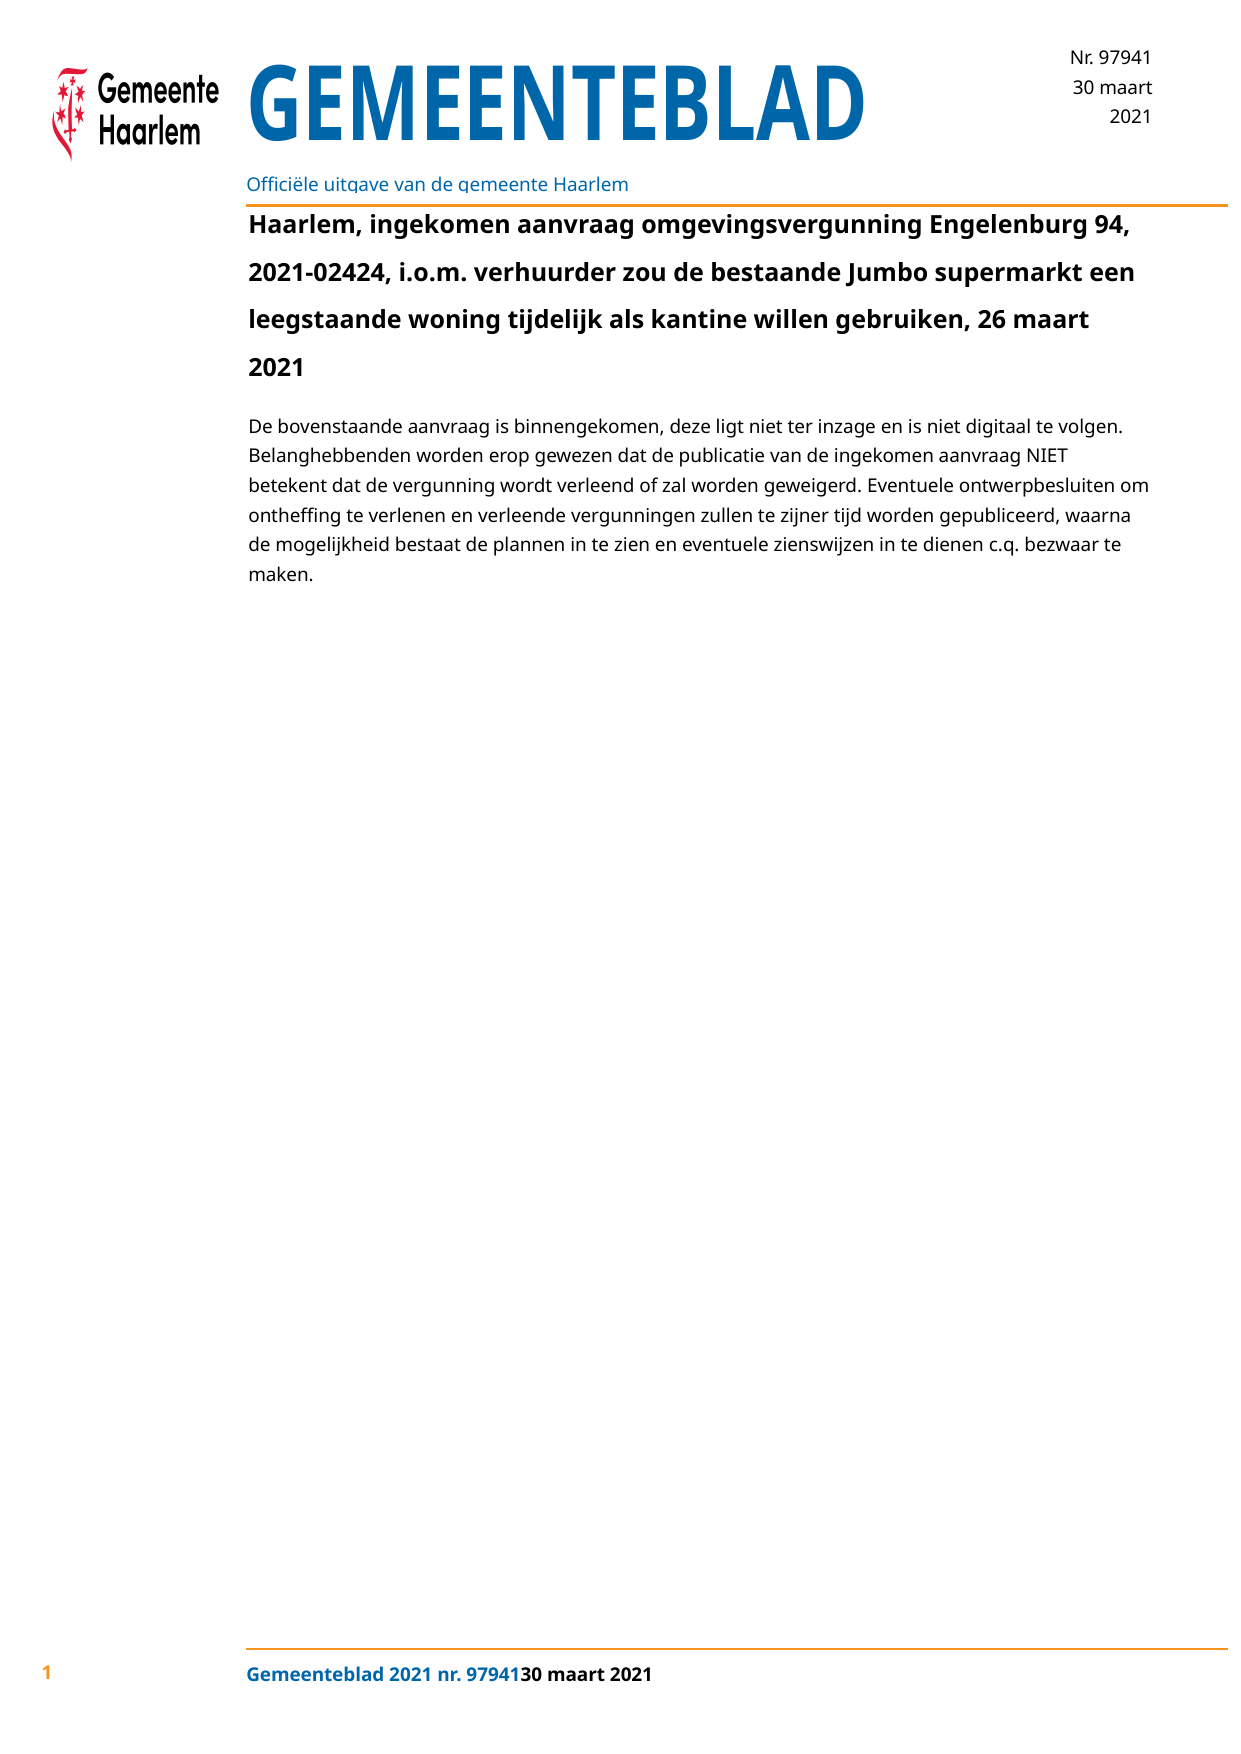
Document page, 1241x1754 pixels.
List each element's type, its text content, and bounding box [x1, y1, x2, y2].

text Haarlem, ingekomen aanvraag omgevingsvergunning Engelenburg 94, 2021-02424, i.o.m. verhuurder zou de bestaande Jumbo supermarkt een leegstaande woning tijdelijk als kantine willen gebruiken, 26 maart 2021 [248, 207, 1152, 384]
text De bovenstaande aanvraag is binnengekomen, deze ligt niet ter inzage en is niet digitaal te volgen. Belanghebbenden worden erop gewezen dat de publicatie van de ingekomen aanvraag NIET betekent dat de vergunning wordt verleend of zal worden geweigerd. Eventuele ontwerpbesluiten om ontheffing te verlenen en verleende vergunningen zullen te zijner tijd worden gepubliceerd, waarna de mogelijkheid bestaat de plannen in te zien en eventuele zienswijzen in te dienen c.q. bezwaar te maken. [248, 413, 1152, 587]
picture [41, 47, 231, 172]
